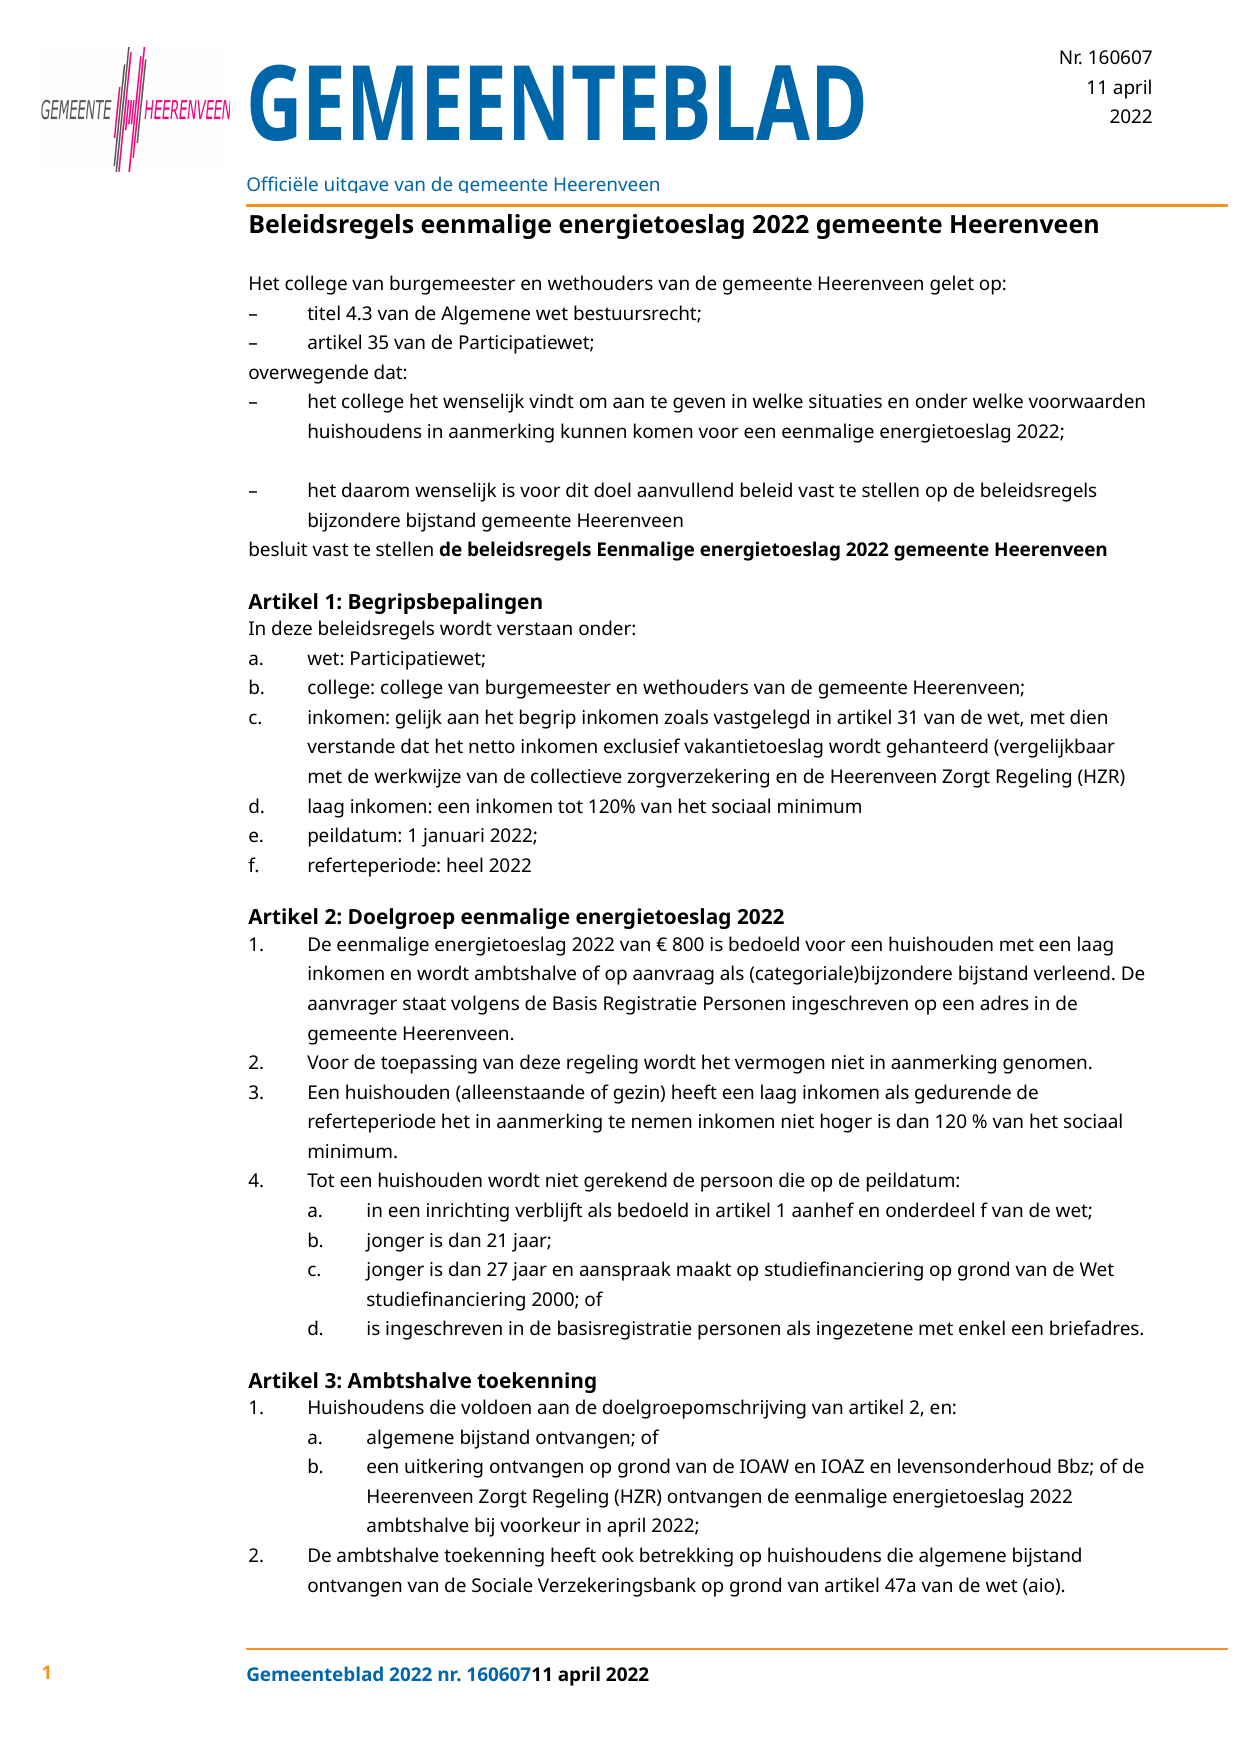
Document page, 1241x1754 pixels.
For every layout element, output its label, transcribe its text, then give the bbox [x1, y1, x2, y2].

list inkomen: gelijk aan het begrip inkomen zoals vastgelegd in artikel 31 van de wet, met dien verstande dat het netto inkomen exclusief vakantietoeslag wordt gehanteerd (vergelijkbaar met de werkwijze van de collectieve zorgverzekering en de Heerenveen Zorgt Regeling (HZR) [248, 704, 1152, 789]
list Huishoudens die voldoen aan de doelgroepomschrijving van artikel 2, en: [248, 1394, 1152, 1420]
list jonger is dan 21 jaar; [307, 1227, 1152, 1252]
list De ambtshalve toekenning heeft ook betrekking op huishoudens die algemene bijstand ontvangen van de Sociale Verzekeringsbank op grond van artikel 47a van de wet (aio). [248, 1542, 1152, 1598]
list is ingeschreven in de basisregistratie personen als ingezetene met enkel een briefadres. [307, 1316, 1152, 1341]
list titel 4.3 van de Algemene wet bestuursrecht; [248, 300, 1152, 326]
list referteperiode: heel 2022 [248, 852, 1152, 878]
text Artikel 3: Ambtshalve toekenning [248, 1366, 1152, 1394]
text Artikel 2: Doelgroep eenmalige energietoeslag 2022 [248, 902, 1152, 931]
text besluit vast te stellen de beleidsregels Eenmalige energietoeslag 2022 gemeente Heerenveen [248, 537, 1152, 562]
text Artikel 1: Begripsbepalingen [248, 587, 1152, 615]
list een uitkering ontvangen op grond van de IOAW en IOAZ en levensonderhoud Bbz; of de Heerenveen Zorgt Regeling (HZR) ontvangen de eenmalige energietoeslag 2022 ambtshalve bij voorkeur in april 2022; [307, 1453, 1152, 1538]
list Voor de toepassing van deze regeling wordt het vermogen niet in aanmerking genomen. [248, 1049, 1152, 1075]
list college: college van burgemeester en wethouders van de gemeente Heerenveen; [248, 674, 1152, 700]
list peildatum: 1 januari 2022; [248, 822, 1152, 848]
picture [41, 47, 231, 172]
text Beleidsregels eenmalige energietoeslag 2022 gemeente Heerenveen [248, 207, 1152, 241]
text Het college van burgemeester en wethouders van de gemeente Heerenveen gelet op: [248, 270, 1152, 296]
list Tot een huishouden wordt niet gerekend de persoon die op de peildatum: [248, 1168, 1152, 1193]
list het daarom wenselijk is voor dit doel aanvullend beleid vast te stellen op de beleidsregels bijzondere bijstand gemeente Heerenveen [248, 477, 1152, 533]
list Een huishouden (alleenstaande of gezin) heeft een laag inkomen als gedurende de referteperiode het in aanmerking te nemen inkomen niet hoger is dan 120 % van het sociaal minimum. [248, 1079, 1152, 1164]
list wet: Participatiewet; [248, 645, 1152, 671]
list laag inkomen: een inkomen tot 120% van het sociaal minimum [248, 793, 1152, 819]
list artikel 35 van de Participatiewet; [248, 329, 1152, 355]
list algemene bijstand ontvangen; of [307, 1424, 1152, 1450]
list jonger is dan 27 jaar en aanspraak maakt op studiefinanciering op grond van de Wet studiefinanciering 2000; of [307, 1256, 1152, 1312]
list in een inrichting verblijft als bedoeld in artikel 1 aanhef en onderdeel f van de wet; [307, 1197, 1152, 1223]
text In deze beleidsregels wordt verstaan onder: [248, 615, 1152, 641]
list De eenmalige energietoeslag 2022 van € 800 is bedoeld voor een huishouden met een laag inkomen en wordt ambtshalve of op aanvraag als (categoriale)bijzondere bijstand verleend. De aanvrager staat volgens de Basis Registratie Personen ingeschreven op een adres in de gemeente Heerenveen. [248, 931, 1152, 1045]
list het college het wenselijk vindt om aan te geven in welke situaties en onder welke voorwaarden huishoudens in aanmerking kunnen komen voor een eenmalige energietoeslag 2022; [248, 389, 1152, 444]
text overwegende dat: [248, 359, 1152, 385]
